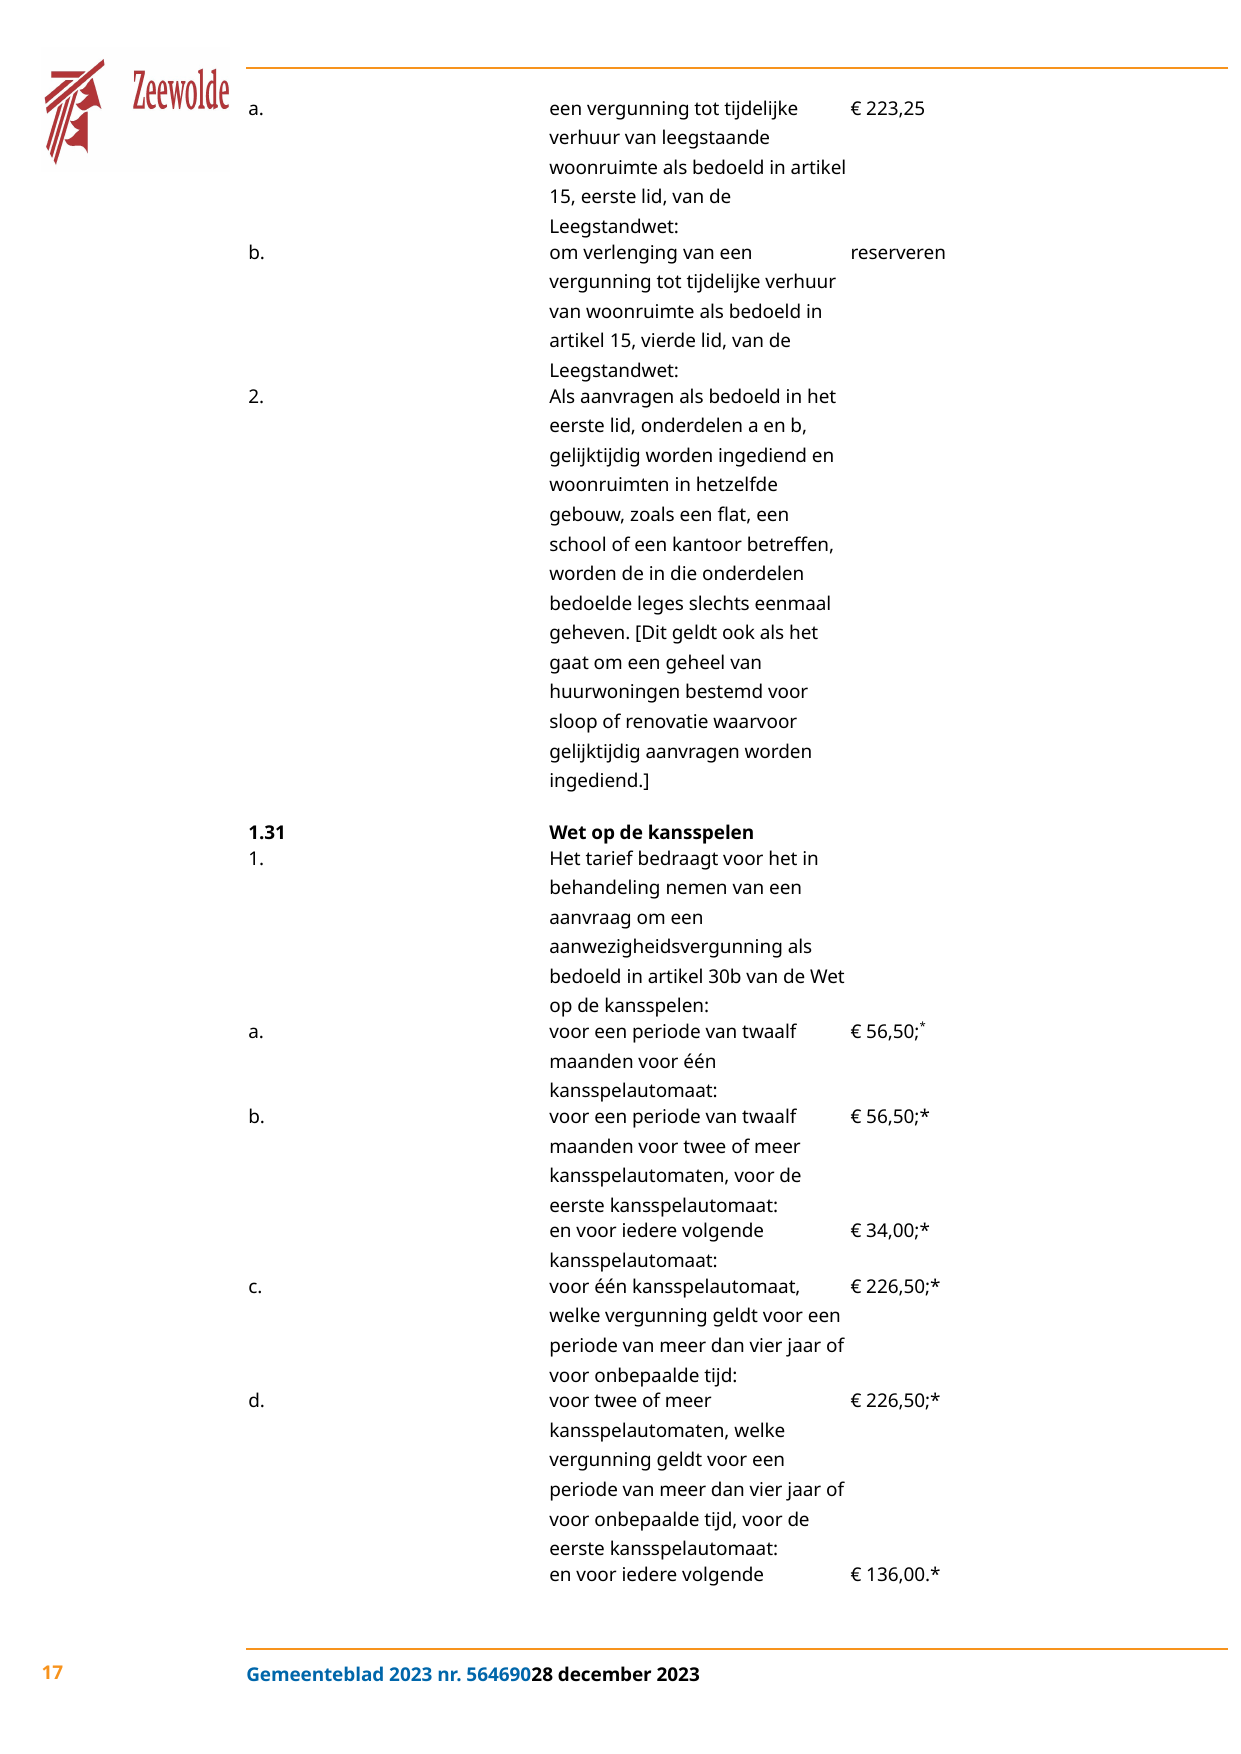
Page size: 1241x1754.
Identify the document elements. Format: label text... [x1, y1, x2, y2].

table_cell een vergunning tot tijdelijke verhuur van leegstaande woonruimte als bedoeld in artikel 15, eerste lid, van de Leegstandwet: [549, 95, 850, 239]
table_cell Als aanvragen als bedoeld in het eerste lid, onderdelen a en b, gelijktijdig worden ingediend en woonruimten in hetzelfde gebouw, zoals een flat, een school of een kantoor betreffen, worden de in die onderdelen bedoelde leges slechts eenmaal geheven. [Dit geldt ook als het gaat om een geheel van huurwoningen bestemd voor sloop of renovatie waarvoor gelijktijdig aanvragen worden ingediend.] [549, 383, 850, 793]
table_cell € 56,50;* [850, 1018, 1152, 1103]
table_cell € 223,25 [850, 95, 1152, 239]
table_cell Wet op de kansspelen [549, 819, 850, 845]
table_cell [850, 845, 1152, 1018]
table_cell [248, 1561, 549, 1587]
table_cell reserveren [850, 239, 1152, 383]
table_cell om verlenging van een vergunning tot tijdelijke verhuur van woonruimte als bedoeld in artikel 15, vierde lid, van de Leegstandwet: [549, 239, 850, 383]
table_cell € 34,00;* [850, 1218, 1152, 1273]
table_cell [248, 793, 549, 819]
table_cell 1.31 [248, 819, 549, 845]
table_cell a. [248, 95, 549, 239]
table_cell en voor iedere volgende kansspelautomaat: [549, 1218, 850, 1273]
table_cell en voor iedere volgende [549, 1561, 850, 1587]
table_cell b. [248, 239, 549, 383]
table_cell [850, 819, 1152, 845]
table_cell b. [248, 1103, 549, 1218]
table_cell voor een periode van twaalf maanden voor twee of meer kansspelautomaten, voor de eerste kansspelautomaat: [549, 1103, 850, 1218]
table_cell 1. [248, 845, 549, 1018]
table_cell a. [248, 1018, 549, 1103]
table_cell € 226,50;* [850, 1273, 1152, 1387]
table_cell voor één kansspelautomaat, welke vergunning geldt voor een periode van meer dan vier jaar of voor onbepaalde tijd: [549, 1273, 850, 1387]
table_cell c. [248, 1273, 549, 1387]
table_cell € 136,00.* [850, 1561, 1152, 1587]
table_cell [850, 793, 1152, 819]
table_cell voor twee of meer kansspelautomaten, welke vergunning geldt voor een periode van meer dan vier jaar of voor onbepaalde tijd, voor de eerste kansspelautomaat: [549, 1388, 850, 1561]
picture [41, 47, 231, 172]
table_cell [549, 793, 850, 819]
table_cell [248, 1218, 549, 1273]
table_cell [850, 383, 1152, 793]
table_cell € 56,50;* [850, 1103, 1152, 1218]
table_cell Het tarief bedraagt voor het in behandeling nemen van een aanvraag om een aanwezigheidsvergunning als bedoeld in artikel 30b van de Wet op de kansspelen: [549, 845, 850, 1018]
table_cell d. [248, 1388, 549, 1561]
table_cell 2. [248, 383, 549, 793]
table_cell € 226,50;* [850, 1388, 1152, 1561]
table_cell voor een periode van twaalf maanden voor één kansspelautomaat: [549, 1018, 850, 1103]
